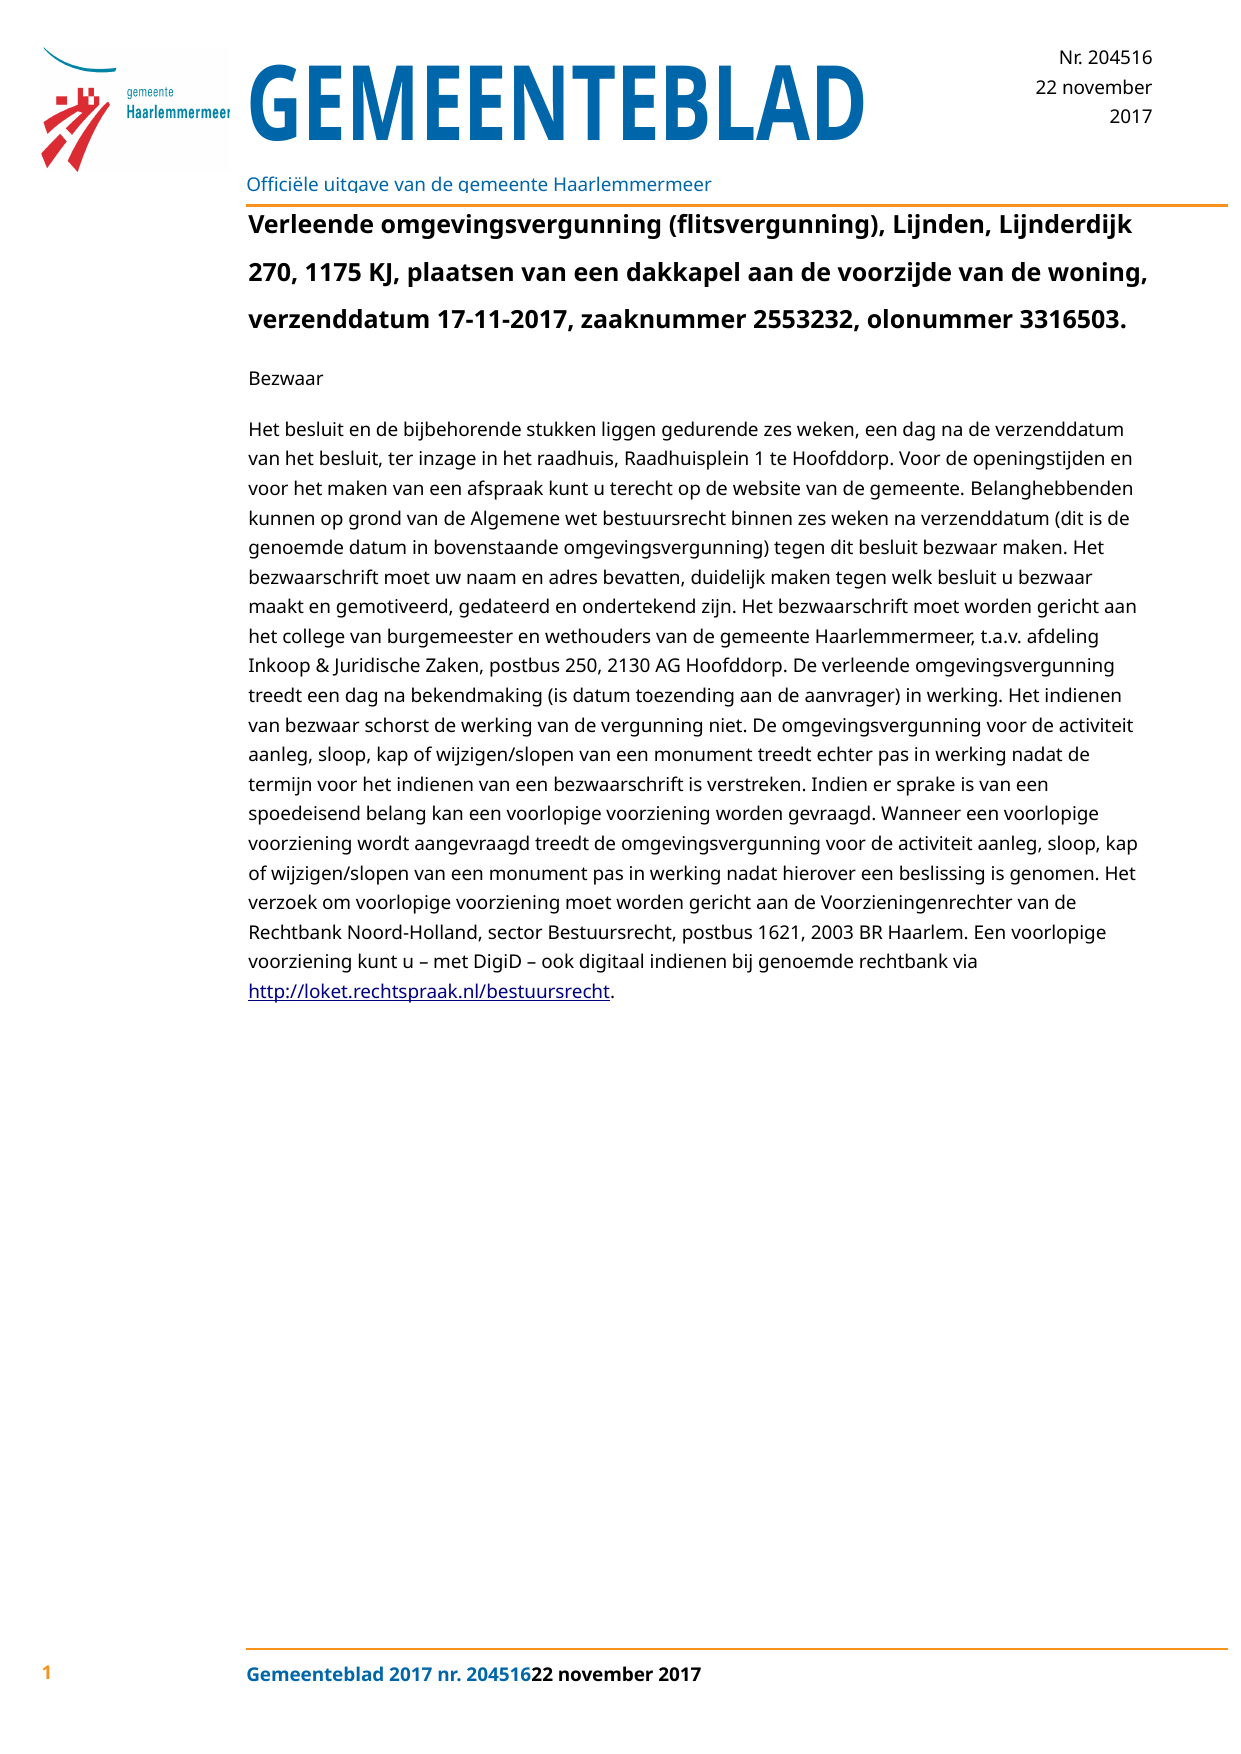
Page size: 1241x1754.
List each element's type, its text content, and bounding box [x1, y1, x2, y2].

text Verleende omgevingsvergunning (flitsvergunning), Lijnden, Lijnderdijk 270, 1175 KJ, plaatsen van een dakkapel aan de voorzijde van de woning, verzenddatum 17-11-2017, zaaknummer 2553232, olonummer 3316503. [248, 207, 1152, 336]
picture [41, 47, 231, 172]
text Het besluit en de bijbehorende stukken liggen gedurende zes weken, een dag na de verzenddatum van het besluit, ter inzage in het raadhuis, Raadhuisplein 1 te Hoofddorp. Voor de openingstijden en voor het maken van een afspraak kunt u terecht op de website van de gemeente. Belanghebbenden kunnen op grond van de Algemene wet bestuursrecht binnen zes weken na verzenddatum (dit is de genoemde datum in bovenstaande omgevingsvergunning) tegen dit besluit bezwaar maken. Het bezwaarschrift moet uw naam en adres bevatten, duidelijk maken tegen welk besluit u bezwaar maakt en gemotiveerd, gedateerd en ondertekend zijn. Het bezwaarschrift moet worden gericht aan het college van burgemeester en wethouders van de gemeente Haarlemmermeer, t.a.v. afdeling Inkoop & Juridische Zaken, postbus 250, 2130 AG Hoofddorp. De verleende omgevingsvergunning treedt een dag na bekendmaking (is datum toezending aan de aanvrager) in werking. Het indienen van bezwaar schorst de werking van de vergunning niet. De omgevingsvergunning voor de activiteit aanleg, sloop, kap of wijzigen/slopen van een monument treedt echter pas in werking nadat de termijn voor het indienen van een bezwaarschrift is verstreken. Indien er sprake is van een spoedeisend belang kan een voorlopige voorziening worden gevraagd. Wanneer een voorlopige voorziening wordt aangevraagd treedt de omgevingsvergunning voor de activiteit aanleg, sloop, kap of wijzigen/slopen van een monument pas in werking nadat hierover een beslissing is genomen. Het verzoek om voorlopige voorziening moet worden gericht aan de Voorzieningenrechter van de Rechtbank Noord-Holland, sector Bestuursrecht, postbus 1621, 2003 BR Haarlem. Een voorlopige voorziening kunt u – met DigiD – ook digitaal indienen bij genoemde rechtbank via http://loket.rechtspraak.nl/bestuursrecht. [248, 416, 1152, 1004]
text Bezwaar [248, 366, 1152, 391]
